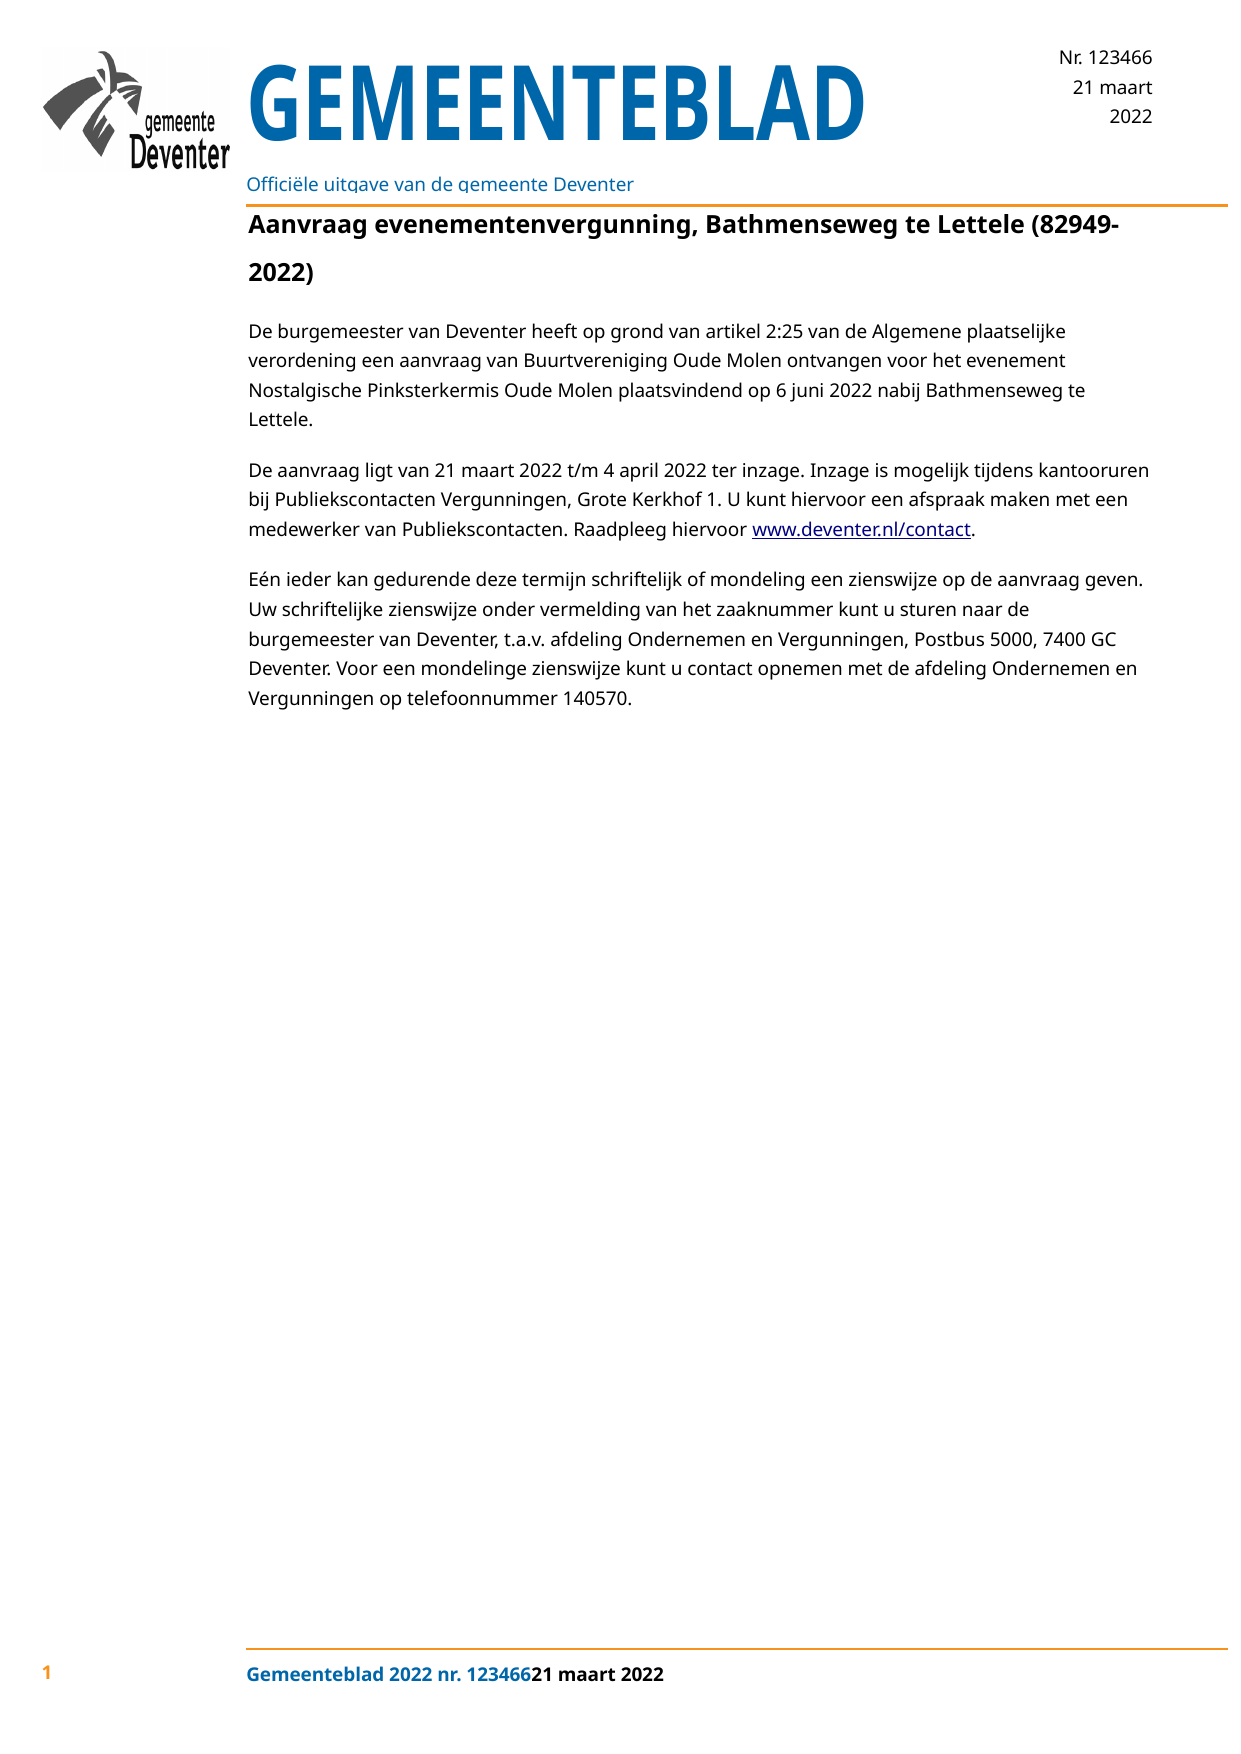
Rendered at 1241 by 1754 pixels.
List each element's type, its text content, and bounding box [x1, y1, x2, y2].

text De aanvraag ligt van 21 maart 2022 t/m 4 april 2022 ter inzage. Inzage is mogelijk tijdens kantooruren bij Publiekscontacten Vergunningen, Grote Kerkhof 1. U kunt hiervoor een afspraak maken met een medewerker van Publiekscontacten. Raadpleeg hiervoor www.deventer.nl/contact. [248, 457, 1152, 542]
picture [41, 47, 231, 172]
text De burgemeester van Deventer heeft op grond van artikel 2:25 van de Algemene plaatselijke verordening een aanvraag van Buurtvereniging Oude Molen ontvangen voor het evenement Nostalgische Pinksterkermis Oude Molen plaatsvindend op 6 juni 2022 nabij Bathmenseweg te Lettele. [248, 318, 1152, 432]
text Aanvraag evenementenvergunning, Bathmenseweg te Lettele (82949-2022) [248, 207, 1152, 288]
text Eén ieder kan gedurende deze termijn schriftelijk of mondeling een zienswijze op de aanvraag geven. Uw schriftelijke zienswijze onder vermelding van het zaaknummer kunt u sturen naar de burgemeester van Deventer, t.a.v. afdeling Ondernemen en Vergunningen, Postbus 5000, 7400 GC Deventer. Voor een mondelinge zienswijze kunt u contact opnemen met de afdeling Ondernemen en Vergunningen op telefoonnummer 140570. [248, 567, 1152, 711]
